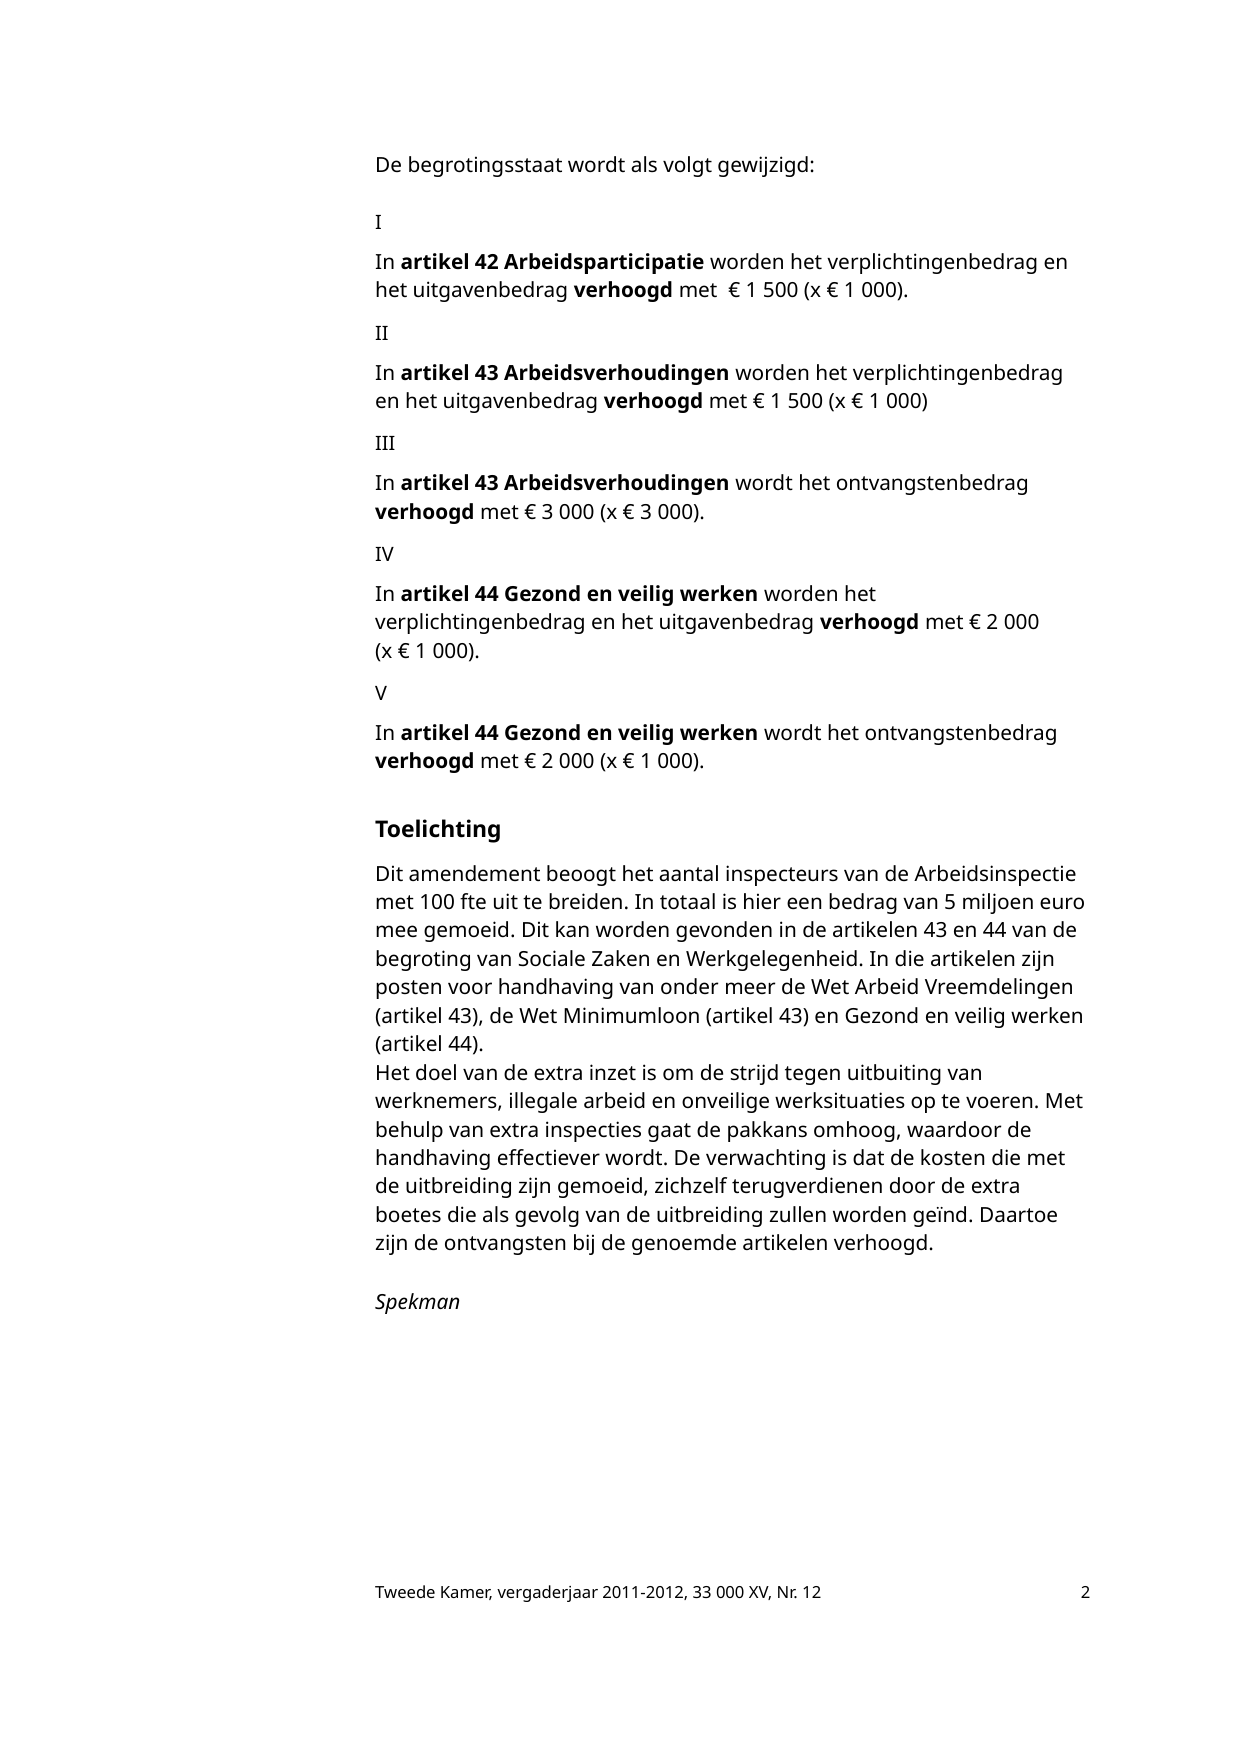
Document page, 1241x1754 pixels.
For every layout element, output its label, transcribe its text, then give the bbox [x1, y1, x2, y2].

text In artikel 43 Arbeidsverhoudingen wordt het ontvangstenbedrag verhoogd met € 3 000 (x € 3 000). [375, 468, 1090, 525]
text V [375, 679, 1090, 706]
text Dit amendement beoogt het aantal inspecteurs van de Arbeidsinspectie met 100 fte uit te breiden. In totaal is hier een bedrag van 5 miljoen euro mee gemoeid. Dit kan worden gevonden in de artikelen 43 en 44 van de begroting van Sociale Zaken en Werkgelegenheid. In die artikelen zijn posten voor handhaving van onder meer de Wet Arbeid Vreemdelingen (artikel 43), de Wet Minimumloon (artikel 43) en Gezond en veilig werken (artikel 44). [375, 859, 1090, 1058]
text De begrotingsstaat wordt als volgt gewijzigd: [375, 150, 1090, 178]
text In artikel 42 Arbeidsparticipatie worden het verplichtingenbedrag en het uitgavenbedrag verhoogd met € 1 500 (x € 1 000). [375, 247, 1090, 304]
text IV [375, 540, 1090, 567]
text In artikel 43 Arbeidsverhoudingen worden het verplichtingenbedrag en het uitgavenbedrag verhoogd met € 1 500 (x € 1 000) [375, 358, 1090, 415]
text In artikel 44 Gezond en veilig werken wordt het ontvangstenbedrag verhoogd met € 2 000 (x € 1 000). [375, 718, 1090, 775]
text In artikel 44 Gezond en veilig werken worden het verplichtingenbedrag en het uitgavenbedrag verhoogd met € 2 000 (x € 1 000). [375, 579, 1090, 664]
text I [375, 208, 1090, 235]
text Het doel van de extra inzet is om de strijd tegen uitbuiting van werknemers, illegale arbeid en onveilige werksituaties op te voeren. Met behulp van extra inspecties gaat de pakkans omhoog, waardoor de handhaving effectiever wordt. De verwachting is dat de kosten die met de uitbreiding zijn gemoeid, zichzelf terugverdienen door de extra boetes die als gevolg van de uitbreiding zullen worden geïnd. Daartoe zijn de ontvangsten bij de genoemde artikelen verhoogd. [375, 1058, 1090, 1257]
subtitle Toelichting [375, 812, 1090, 844]
text III [375, 430, 1090, 457]
text Spekman [375, 1287, 1090, 1315]
text II [375, 319, 1090, 346]
